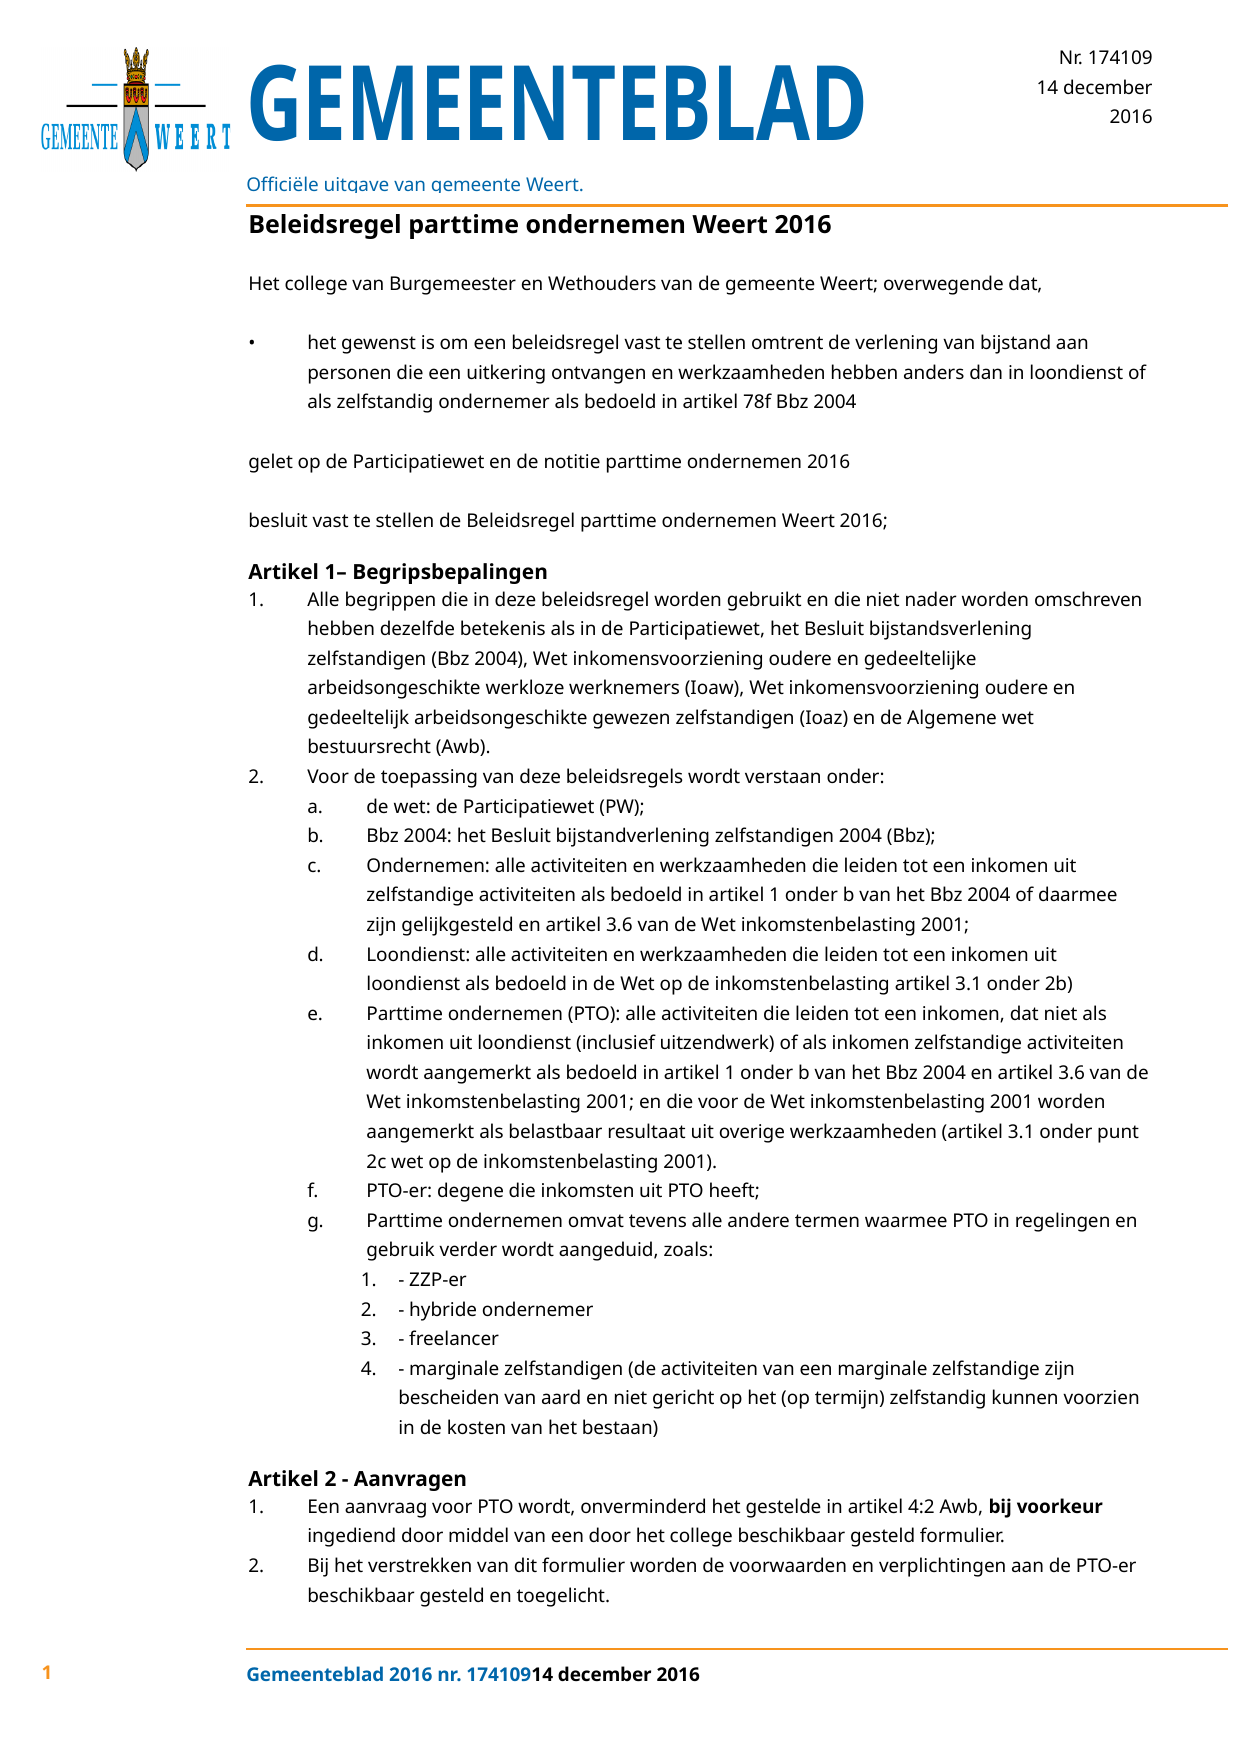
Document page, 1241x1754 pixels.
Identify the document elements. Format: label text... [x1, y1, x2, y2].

text gelet op de Participatiewet en de notitie parttime ondernemen 2016 [248, 448, 1152, 473]
list Een aanvraag voor PTO wordt, onverminderd het gestelde in artikel 4:2 Awb, bij voorkeur ingediend door middel van een door het college beschikbaar gesteld formulier. [248, 1493, 1152, 1548]
list Alle begrippen die in deze beleidsregel worden gebruikt en die niet nader worden omschreven hebben dezelfde betekenis als in de Participatiewet, het Besluit bijstandsverlening zelfstandigen (Bbz 2004), Wet inkomensvoorziening oudere en gedeeltelijke arbeidsongeschikte werkloze werknemers (Ioaw), Wet inkomensvoorziening oudere en gedeeltelijk arbeidsongeschikte gewezen zelfstandigen (Ioaz) en de Algemene wet bestuursrecht (Awb). [248, 586, 1152, 759]
text besluit vast te stellen de Beleidsregel parttime ondernemen Weert 2016; [248, 507, 1152, 533]
list Voor de toepassing van deze beleidsregels wordt verstaan onder: [248, 763, 1152, 789]
list - freelancer [361, 1325, 1152, 1351]
picture [41, 47, 231, 172]
list Bbz 2004: het Besluit bijstandverlening zelfstandigen 2004 (Bbz); [307, 822, 1152, 848]
text Het college van Burgemeester en Wethouders van de gemeente Weert; overwegende dat, [248, 270, 1152, 296]
list Parttime ondernemen omvat tevens alle andere termen waarmee PTO in regelingen en gebruik verder wordt aangeduid, zoals: [307, 1207, 1152, 1262]
list het gewenst is om een beleidsregel vast te stellen omtrent de verlening van bijstand aan personen die een uitkering ontvangen en werkzaamheden hebben anders dan in loondienst of als zelfstandig ondernemer als bedoeld in artikel 78f Bbz 2004 [248, 329, 1152, 414]
list Ondernemen: alle activiteiten en werkzaamheden die leiden tot een inkomen uit zelfstandige activiteiten als bedoeld in artikel 1 onder b van het Bbz 2004 of daarmee zijn gelijkgesteld en artikel 3.6 van de Wet inkomstenbelasting 2001; [307, 852, 1152, 937]
list - hybride ondernemer [361, 1296, 1152, 1322]
list Bij het verstrekken van dit formulier worden de voorwaarden en verplichtingen aan de PTO-er beschikbaar gesteld en toegelicht. [248, 1552, 1152, 1607]
list Loondienst: alle activiteiten en werkzaamheden die leiden tot een inkomen uit loondienst als bedoeld in de Wet op de inkomstenbelasting artikel 3.1 onder 2b) [307, 941, 1152, 996]
list - marginale zelfstandigen (de activiteiten van een marginale zelfstandige zijn bescheiden van aard en niet gericht op het (op termijn) zelfstandig kunnen voorzien in de kosten van het bestaan) [361, 1355, 1152, 1440]
text Beleidsregel parttime ondernemen Weert 2016 [248, 207, 1152, 241]
list PTO-er: degene die inkomsten uit PTO heeft; [307, 1177, 1152, 1203]
list - ZZP-er [361, 1266, 1152, 1292]
list Parttime ondernemen (PTO): alle activiteiten die leiden tot een inkomen, dat niet als inkomen uit loondienst (inclusief uitzendwerk) of als inkomen zelfstandige activiteiten wordt aangemerkt als bedoeld in artikel 1 onder b van het Bbz 2004 en artikel 3.6 van de Wet inkomstenbelasting 2001; en die voor de Wet inkomstenbelasting 2001 worden aangemerkt als belastbaar resultaat uit overige werkzaamheden (artikel 3.1 onder punt 2c wet op de inkomstenbelasting 2001). [307, 1000, 1152, 1174]
text Artikel 1– Begripsbepalingen [248, 557, 1152, 586]
text Artikel 2 - Aanvragen [248, 1464, 1152, 1493]
list de wet: de Participatiewet (PW); [307, 793, 1152, 819]
